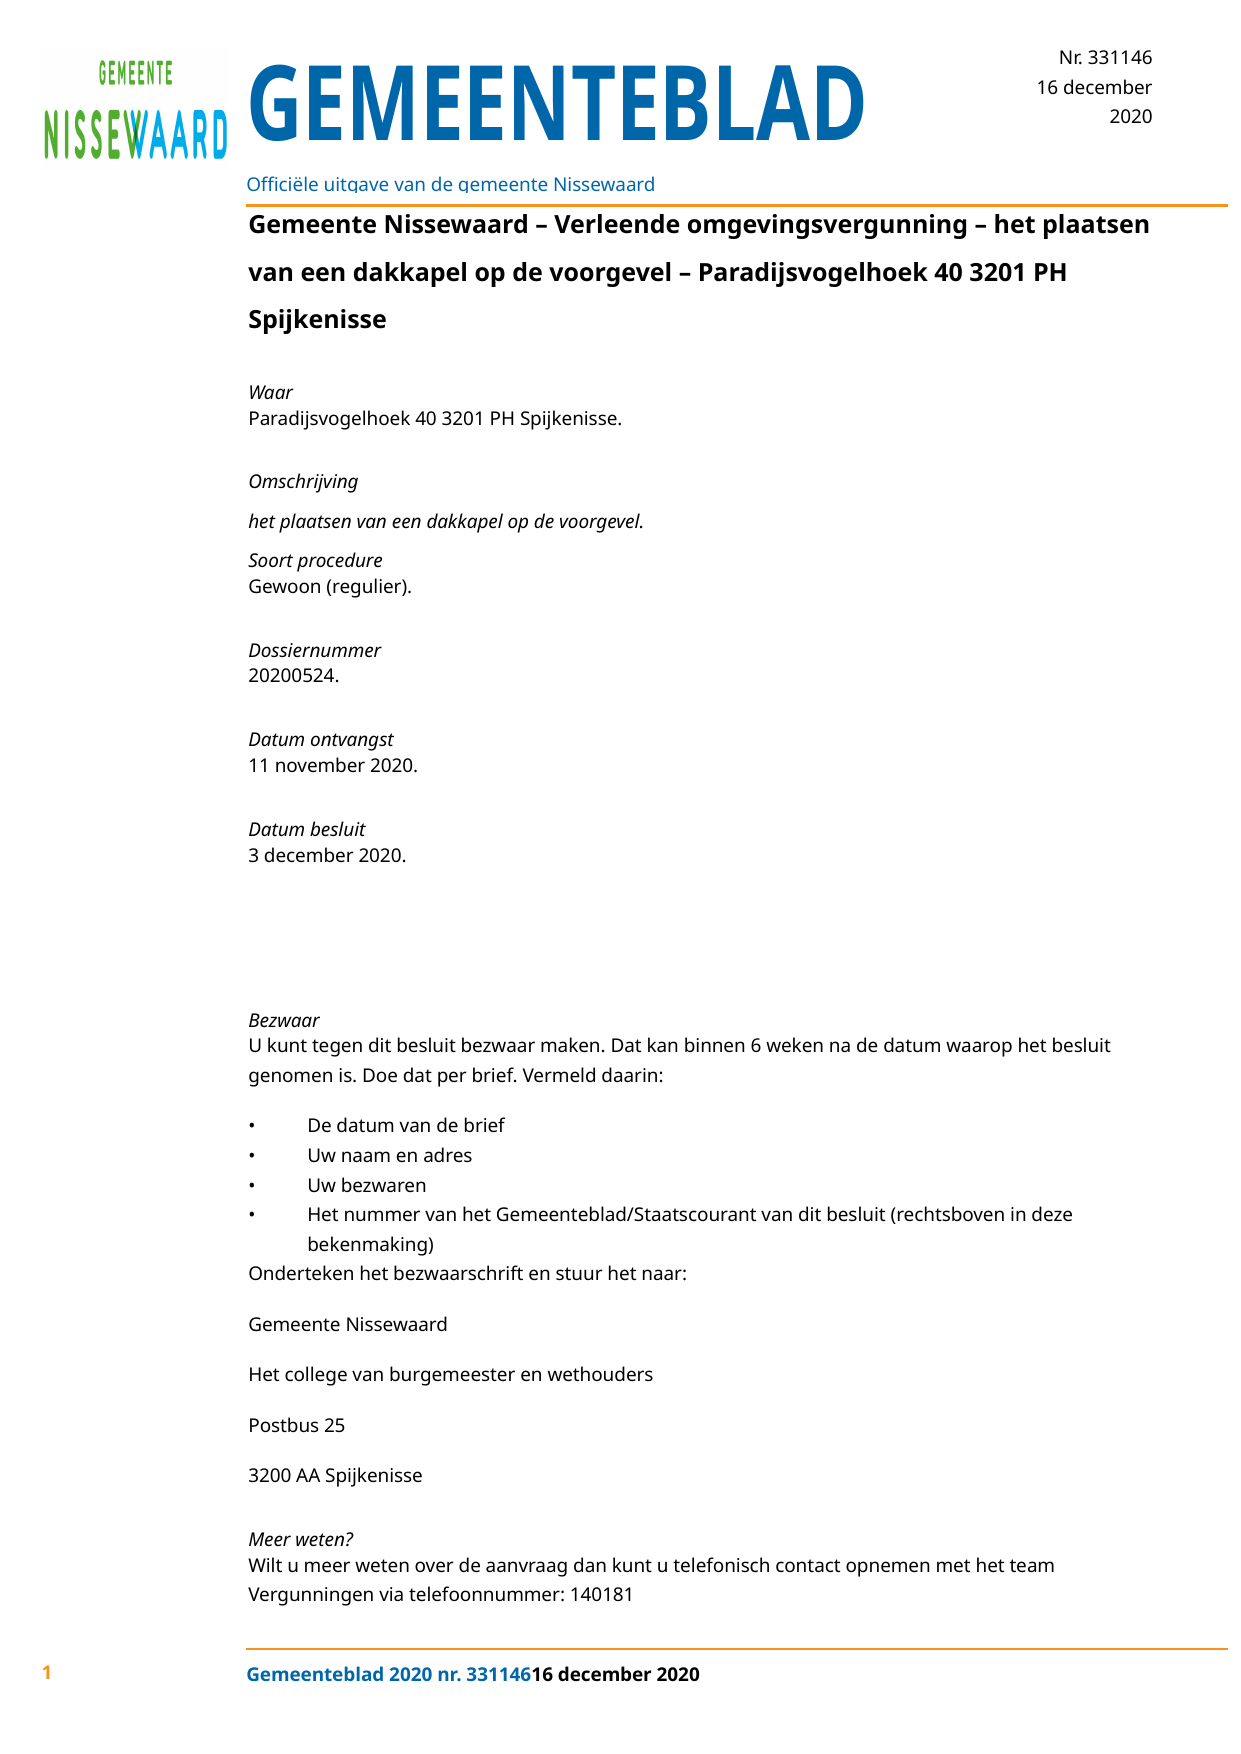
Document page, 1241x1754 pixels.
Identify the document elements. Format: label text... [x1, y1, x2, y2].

text 11 november 2020. [248, 752, 1152, 778]
text Gemeente Nissewaard – Verleende omgevingsvergunning – het plaatsen van een dakkapel op de voorgevel – Paradijsvogelhoek 40 3201 PH Spijkenisse [248, 207, 1152, 336]
text Paradijsvogelhoek 40 3201 PH Spijkenisse. [248, 405, 1152, 431]
text Bezwaar [248, 1007, 1152, 1033]
list Uw bezwaren [248, 1172, 1152, 1197]
text Datum besluit [248, 816, 1152, 842]
list De datum van de brief [248, 1113, 1152, 1138]
text Soort procedure [248, 547, 1152, 573]
text Datum ontvangst [248, 727, 1152, 752]
text Postbus 25 [248, 1412, 1152, 1437]
picture [41, 47, 231, 172]
text 3 december 2020. [248, 842, 1152, 868]
text Wilt u meer weten over de aanvraag dan kunt u telefonisch contact opnemen met het team Vergunningen via telefoonnummer: 140181 [248, 1552, 1152, 1607]
text Meer weten? [248, 1526, 1152, 1552]
text Omschrijving [248, 469, 1152, 494]
text Het college van burgemeester en wethouders [248, 1361, 1152, 1387]
text Onderteken het bezwaarschrift en stuur het naar: [248, 1261, 1152, 1286]
text Gemeente Nissewaard [248, 1311, 1152, 1337]
text U kunt tegen dit besluit bezwaar maken. Dat kan binnen 6 weken na de datum waarop het besluit genomen is. Doe dat per brief. Vermeld daarin: [248, 1033, 1152, 1088]
text Waar [248, 379, 1152, 405]
list Uw naam en adres [248, 1142, 1152, 1168]
text Dossiernummer [248, 637, 1152, 663]
text 20200524. [248, 663, 1152, 688]
text het plaatsen van een dakkapel op de voorgevel. [248, 508, 1152, 534]
list Het nummer van het Gemeenteblad/Staatscourant van dit besluit (rechtsboven in deze bekenmaking) [248, 1201, 1152, 1257]
text Gewoon (regulier). [248, 573, 1152, 599]
text 3200 AA Spijkenisse [248, 1462, 1152, 1488]
